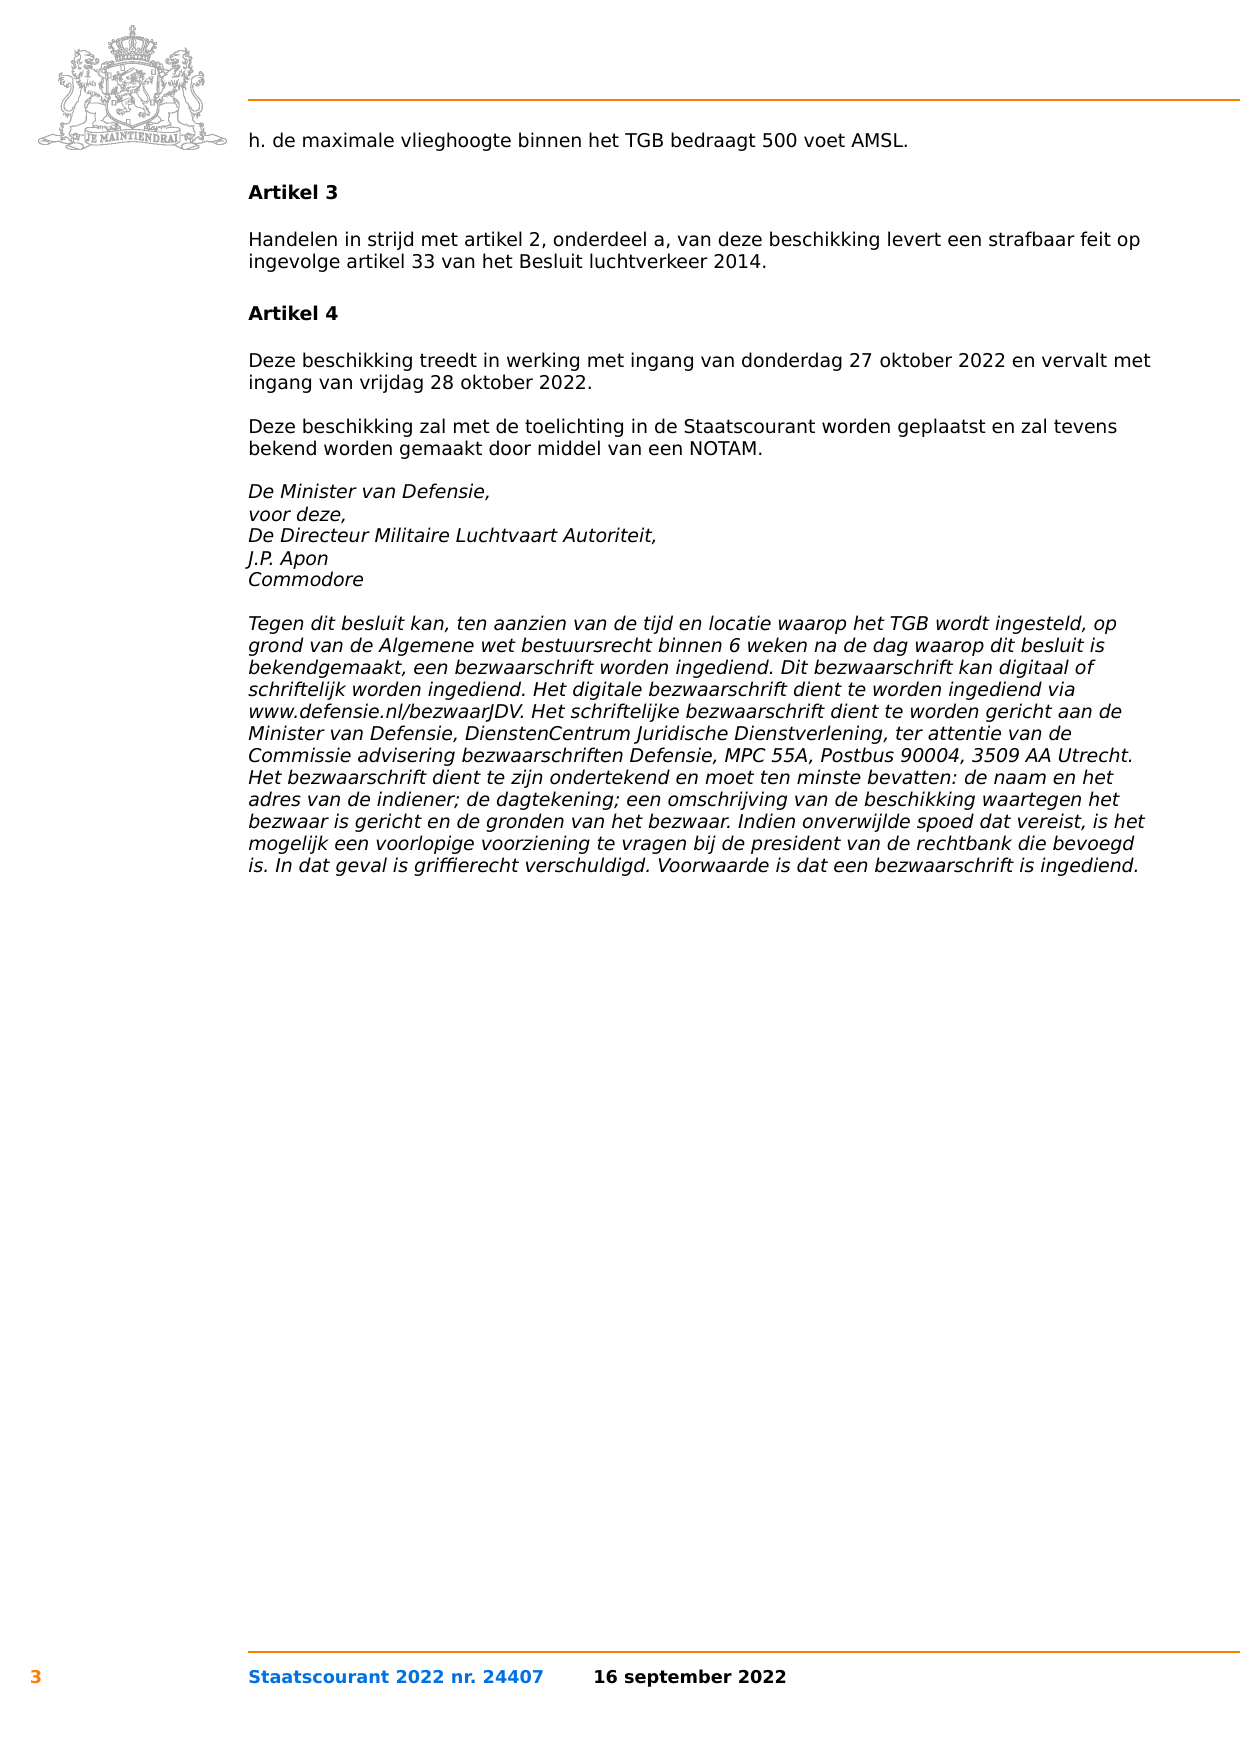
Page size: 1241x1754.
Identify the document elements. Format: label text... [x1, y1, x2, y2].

subtitle Artikel 4 [248, 303, 1163, 325]
text Handelen in strijd met artikel 2, onderdeel a, van deze beschikking levert een strafbaar feit op ingevolge artikel 33 van het Besluit luchtverkeer 2014. [248, 229, 1163, 273]
text Tegen dit besluit kan, ten aanzien van de tijd en locatie waarop het TGB wordt ingesteld, op grond van de Algemene wet bestuursrecht binnen 6 weken na de dag waarop dit besluit is bekendgemaakt, een bezwaarschrift worden ingediend. Dit bezwaarschrift kan digitaal of schriftelijk worden ingediend. Het digitale bezwaarschrift dient te worden ingediend via www.defensie.nl/bezwaarJDV. Het schriftelijke bezwaarschrift dient te worden gericht aan de Minister van Defensie, DienstenCentrum Juridische Dienstverlening, ter attentie van de Commissie advisering bezwaarschriften Defensie, MPC 55A, Postbus 90004, 3509 AA Utrecht. Het bezwaarschrift dient te zijn ondertekend en moet ten minste bevatten: de naam en het adres van de indiener; de dagtekening; een omschrijving van de beschikking waartegen het bezwaar is gericht en de gronden van het bezwaar. Indien onverwijlde spoed dat vereist, is het mogelijk een voorlopige voorziening te vragen bij de president van de rechtbank die bevoegd is. In dat geval is griffierecht verschuldigd. Voorwaarde is dat een bezwaarschrift is ingediend. [248, 613, 1163, 877]
text Deze beschikking treedt in werking met ingang van donderdag 27 oktober 2022 en vervalt met ingang van vrijdag 28 oktober 2022. [248, 350, 1163, 394]
text h. de maximale vlieghoogte binnen het TGB bedraagt 500 voet AMSL. [248, 130, 1163, 152]
text Deze beschikking zal met de toelichting in de Staatscourant worden geplaatst en zal tevens bekend worden gemaakt door middel van een NOTAM. [248, 416, 1163, 459]
text De Minister van Defensie, voor deze, De Directeur Militaire Luchtvaart Autoriteit, J.P. Apon Commodore [248, 481, 1163, 591]
subtitle Artikel 3 [248, 182, 1163, 204]
picture [38, 25, 227, 150]
